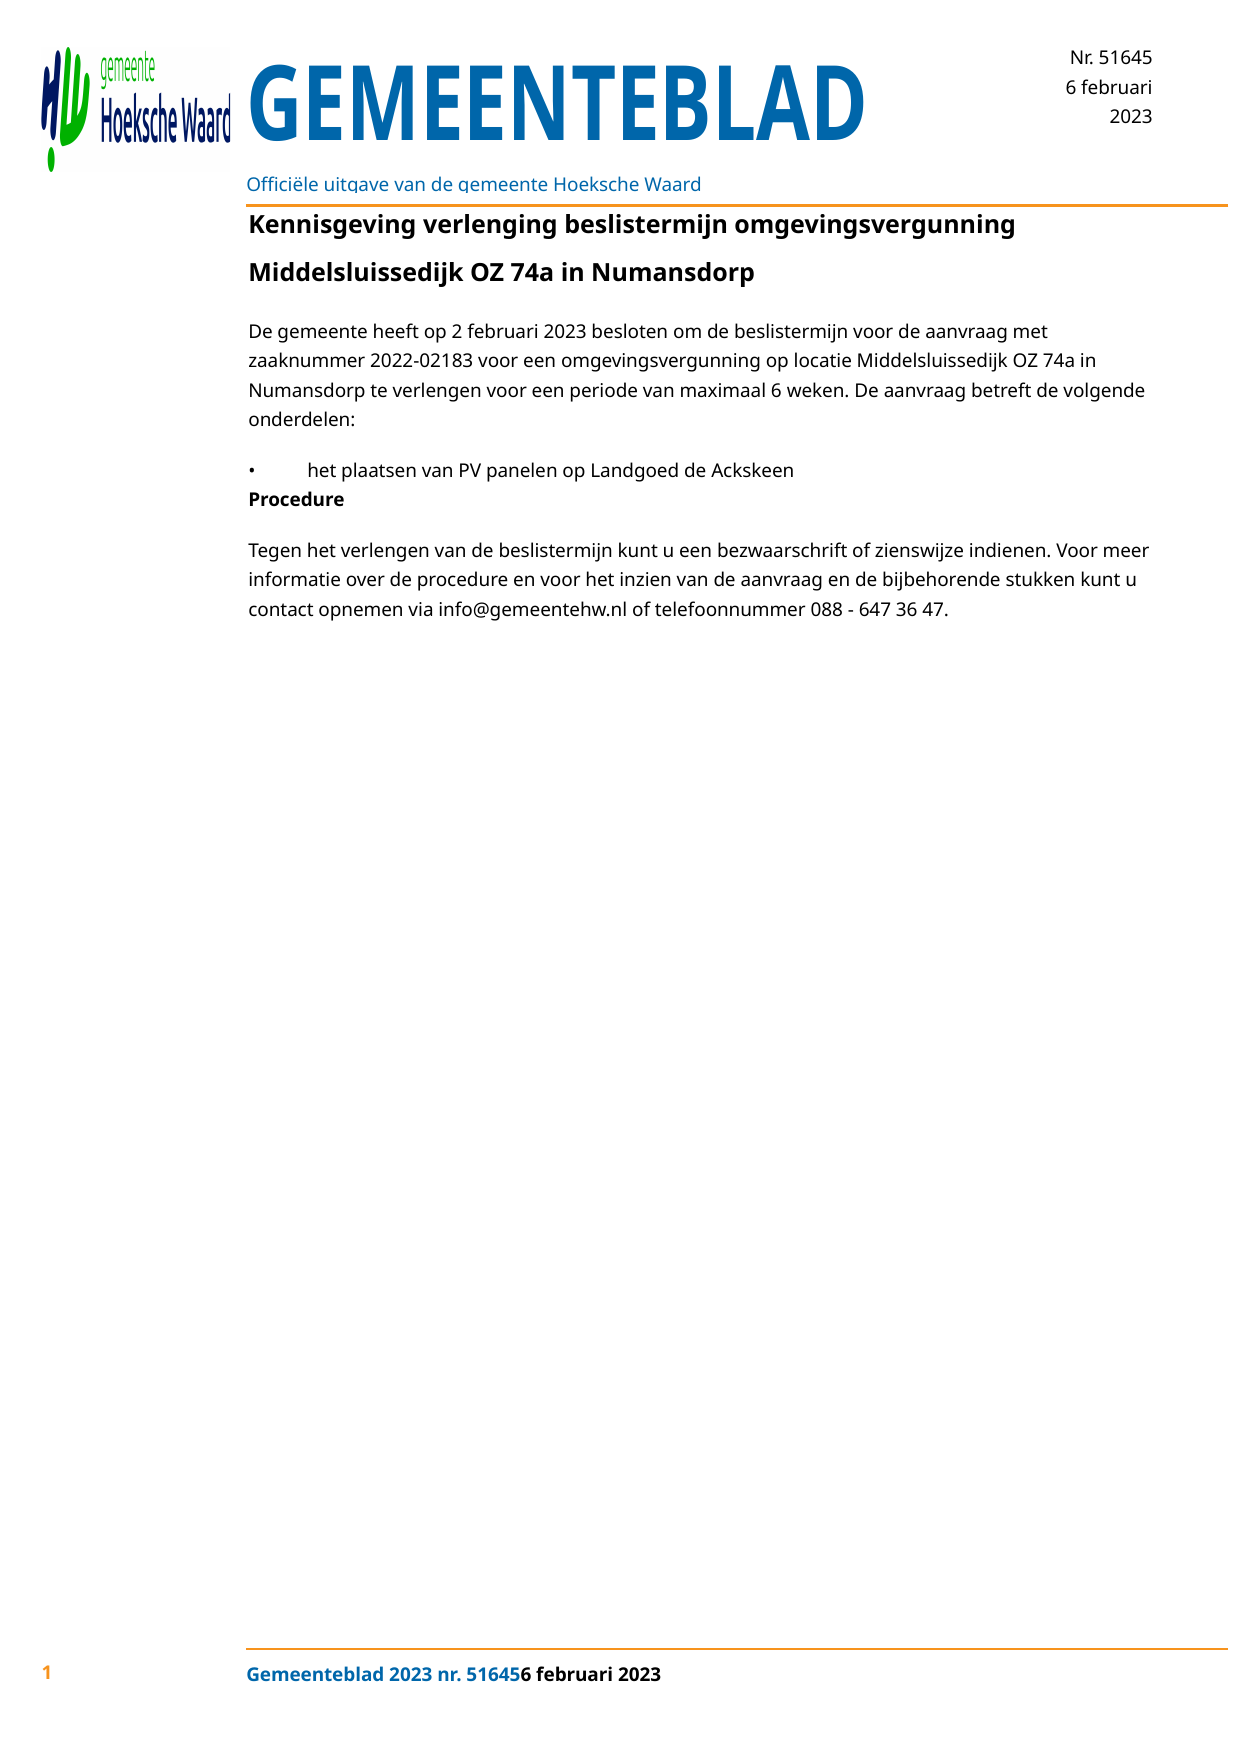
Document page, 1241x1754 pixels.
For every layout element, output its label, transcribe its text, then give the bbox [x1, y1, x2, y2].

picture [41, 47, 231, 172]
list het plaatsen van PV panelen op Landgoed de Ackskeen [248, 457, 1152, 483]
text Tegen het verlengen van de beslistermijn kunt u een bezwaarschrift of zienswijze indienen. Voor meer informatie over de procedure en voor het inzien van de aanvraag en de bijbehorende stukken kunt u contact opnemen via info@gemeentehw.nl of telefoonnummer 088 - 647 36 47. [248, 537, 1152, 622]
text Procedure [248, 487, 1152, 512]
text De gemeente heeft op 2 februari 2023 besloten om de beslistermijn voor de aanvraag met zaaknummer 2022-02183 voor een omgevingsvergunning op locatie Middelsluissedijk OZ 74a in Numansdorp te verlengen voor een periode van maximaal 6 weken. De aanvraag betreft de volgende onderdelen: [248, 318, 1152, 432]
text Kennisgeving verlenging beslistermijn omgevingsvergunning Middelsluissedijk OZ 74a in Numansdorp [248, 207, 1152, 288]
